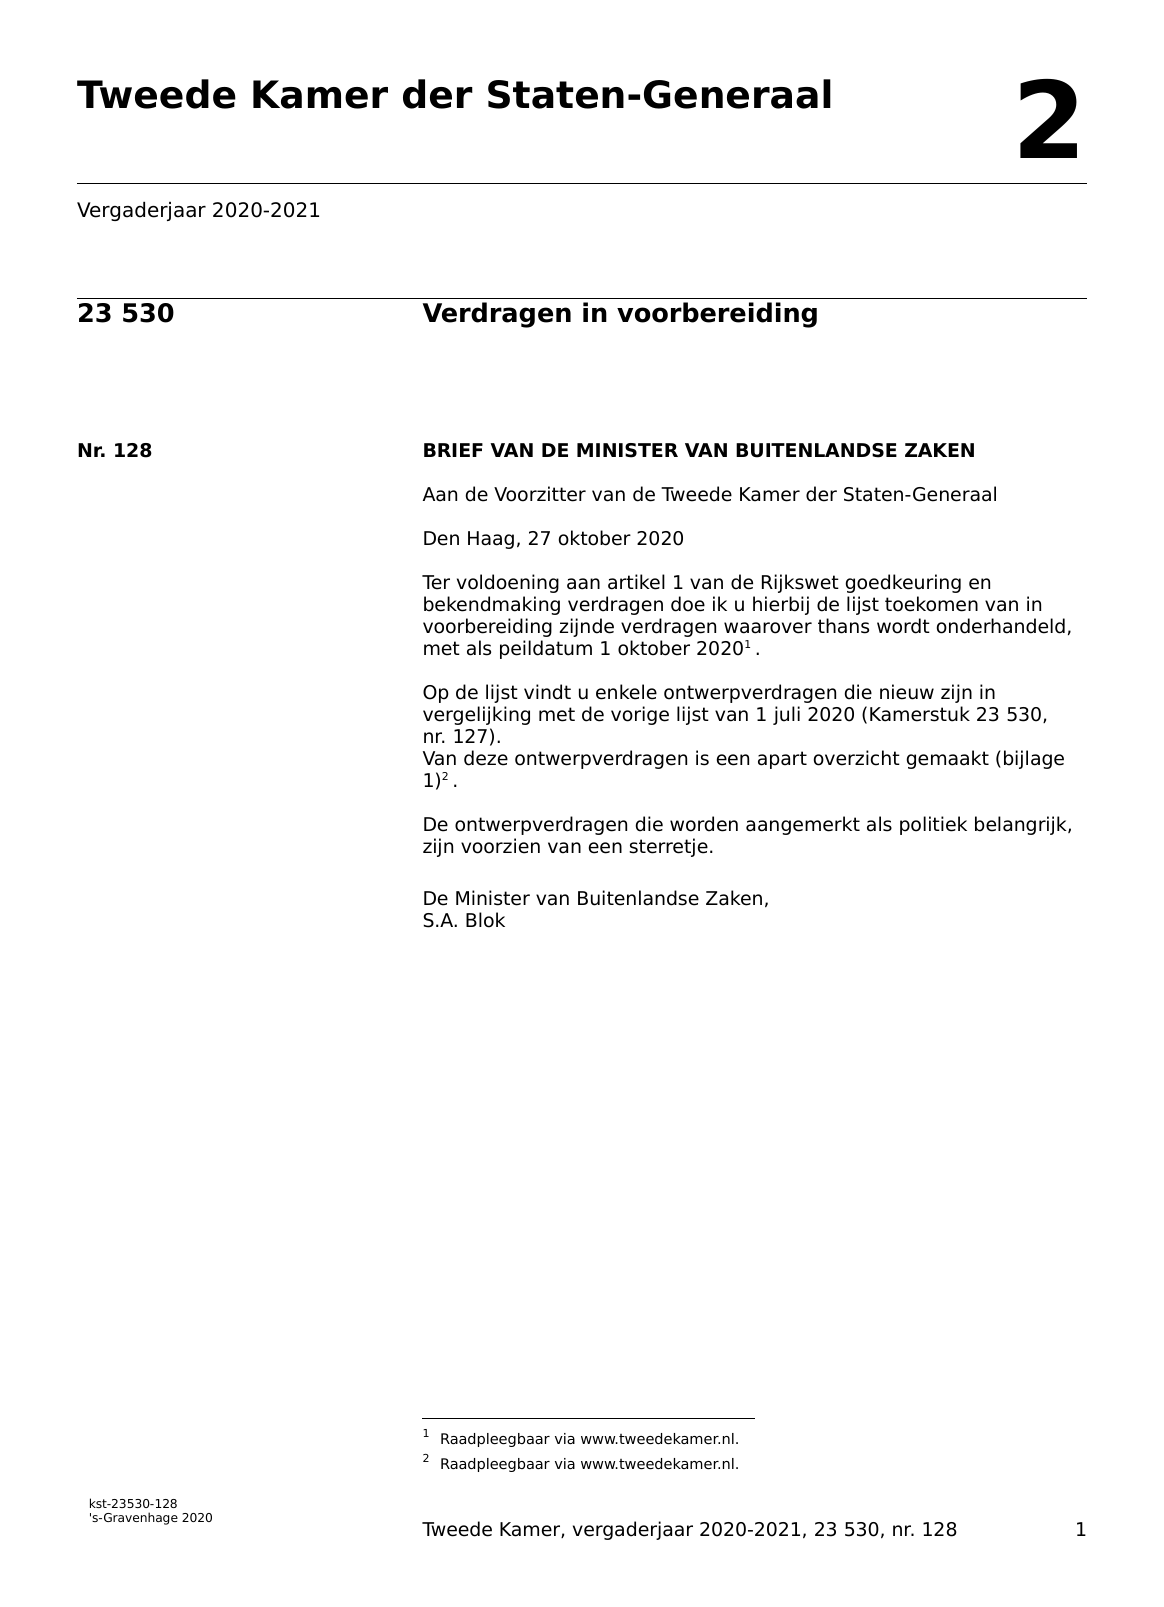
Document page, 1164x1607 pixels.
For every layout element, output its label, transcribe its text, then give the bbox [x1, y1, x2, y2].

text Raadpleegbaar via www.tweedekamer.nl. [422, 1452, 1087, 1474]
text Den Haag, 27 oktober 2020 [422, 528, 1087, 550]
table_cell Vergaderjaar 2020-2021 [77, 184, 1087, 298]
table_header Tweede Kamer der Staten-Generaal [77, 59, 886, 183]
text De Minister van Buitenlandse Zaken, S.A. Blok [422, 888, 1087, 932]
text De ontwerpverdragen die worden aangemerkt als politiek belangrijk, zijn voorzien van een sterretje. [422, 814, 1087, 858]
text Van deze ontwerpverdragen is een apart overzicht gemaakt (bijlage 1). [422, 748, 1087, 792]
text Raadpleegbaar via www.tweedekamer.nl. [422, 1427, 1087, 1449]
text Op de lijst vindt u enkele ontwerpverdragen die nieuw zijn in vergelijking met de vorige lijst van 1 juli 2020 (Kamerstuk 23 530, nr. 127). [422, 682, 1087, 748]
subtitle Nr. 128 BRIEF VAN DE MINISTER VAN BUITENLANDSE ZAKEN [77, 440, 1087, 462]
text 's-Gravenhage 2020 [88, 1511, 323, 1525]
table_header 2 [886, 59, 1087, 183]
subtitle 23 530 Verdragen in voorbereiding [77, 299, 1087, 329]
text Aan de Voorzitter van de Tweede Kamer der Staten-Generaal [422, 484, 1087, 506]
text kst-23530-128 [88, 1497, 323, 1511]
text Ter voldoening aan artikel 1 van de Rijkswet goedkeuring en bekendmaking verdragen doe ik u hierbij de lijst toekomen van in voorbereiding zijnde verdragen waarover thans wordt onderhandeld, met als peildatum 1 oktober 2020. [422, 572, 1087, 660]
